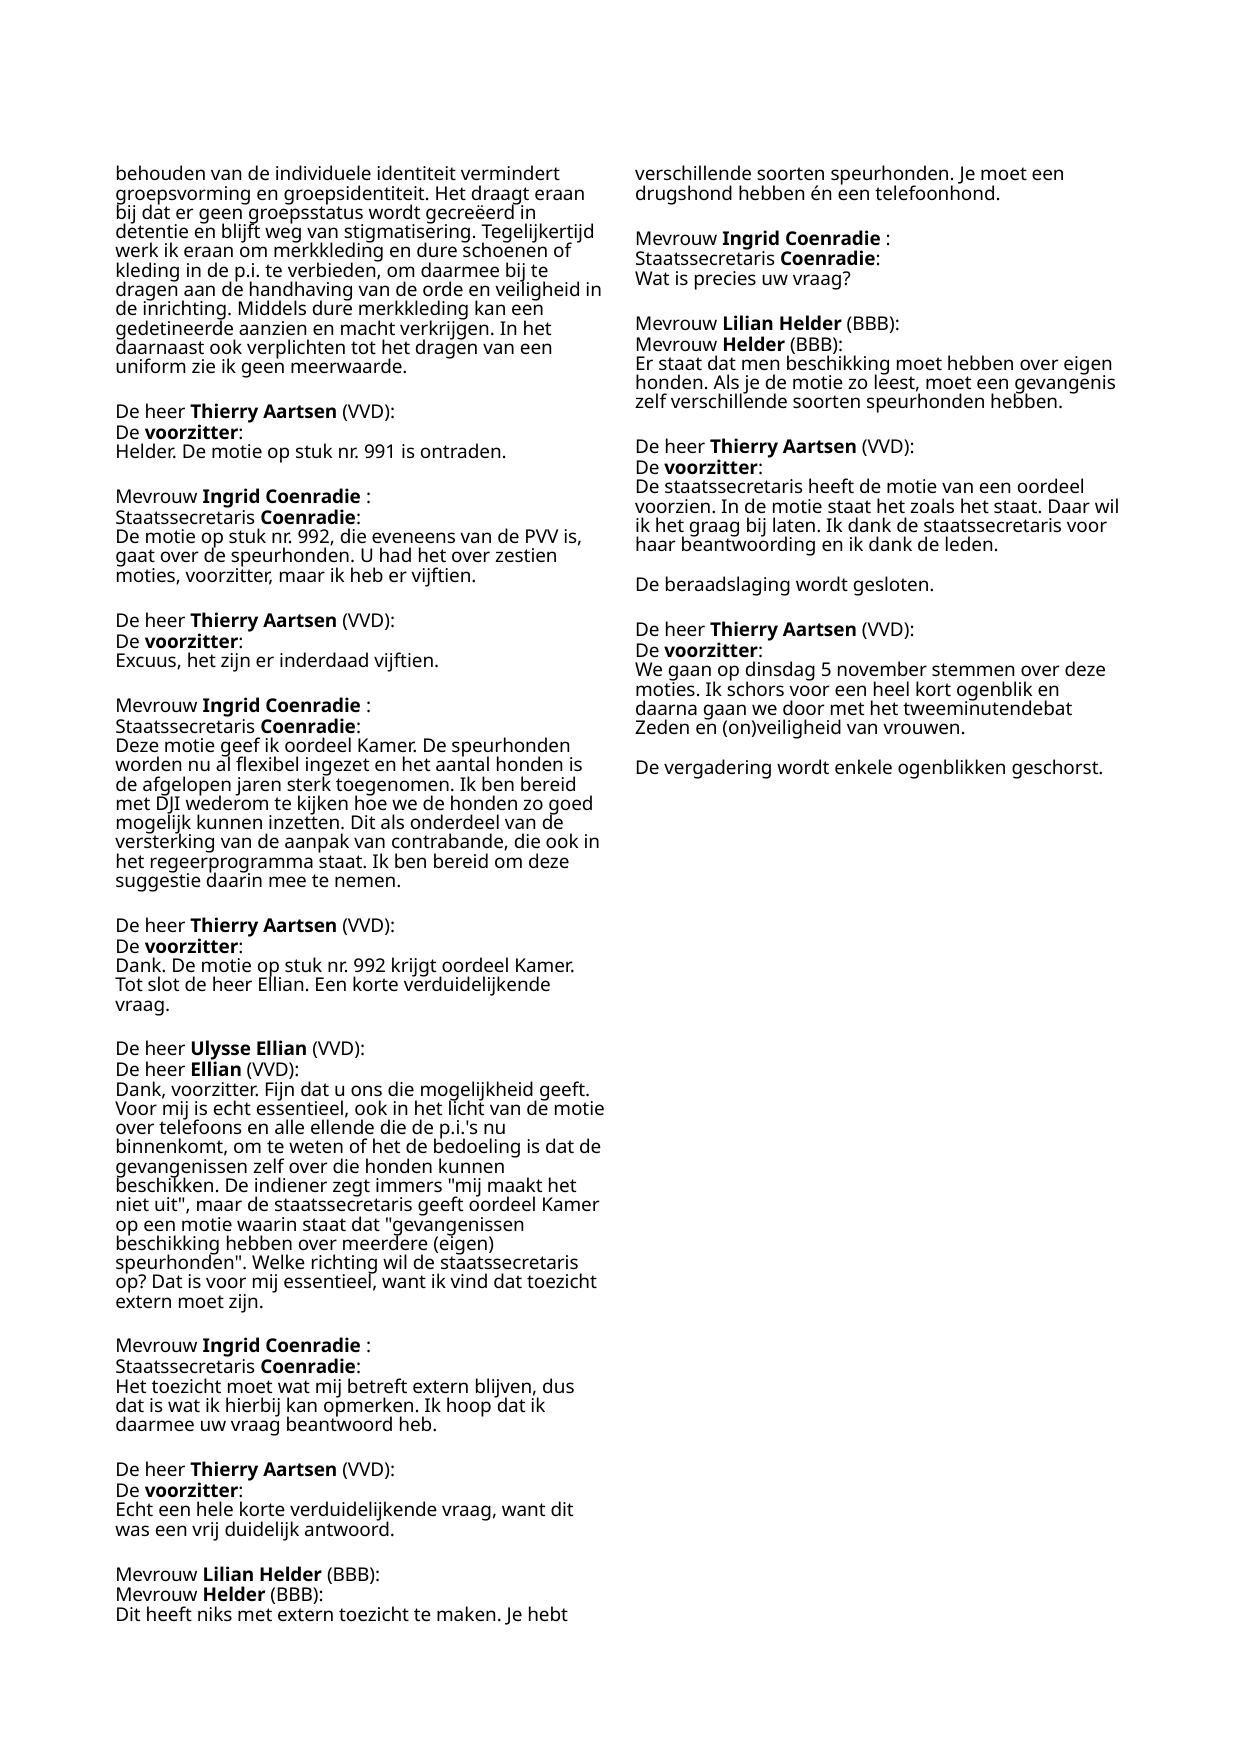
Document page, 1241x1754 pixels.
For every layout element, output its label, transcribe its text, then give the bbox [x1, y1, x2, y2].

text De voorzitter: [115, 938, 605, 957]
text Excuus, het zijn er inderdaad vijftien. [115, 652, 605, 671]
text Mevrouw Ingrid Coenradie : [635, 225, 1125, 250]
text De voorzitter: [115, 424, 605, 443]
text De heer Ulysse Ellian (VVD): [115, 1036, 605, 1061]
text Dit heeft niks met extern toezicht te maken. Je hebt [115, 1606, 605, 1625]
text behouden van de individuele identiteit vermindert groepsvorming en groepsidentiteit. Het draagt eraan bij dat er geen groepsstatus wordt gecreëerd in detentie en blijft weg van stigmatisering. Tegelijkertijd werk ik eraan om merkkleding en dure schoenen of kleding in de p.i. te verbieden, om daarmee bij te dragen aan de handhaving van de orde en veiligheid in de inrichting. Middels dure merkkleding kan een gedetineerde aanzien en macht verkrijgen. In het daarnaast ook verplichten tot het dragen van een uniform zie ik geen meerwaarde. [115, 165, 605, 377]
text De voorzitter: [115, 1482, 605, 1501]
text De voorzitter: [115, 633, 605, 652]
text De heer Ellian (VVD): [115, 1061, 605, 1081]
text Mevrouw Lilian Helder (BBB): [115, 1561, 605, 1586]
text De heer Thierry Aartsen (VVD): [115, 607, 605, 633]
text Het toezicht moet wat mij betreft extern blijven, dus dat is wat ik hierbij kan opmerken. Ik hoop dat ik daarmee uw vraag beantwoord heb. [115, 1378, 605, 1436]
text Mevrouw Ingrid Coenradie : [115, 483, 605, 509]
text De heer Thierry Aartsen (VVD): [115, 912, 605, 938]
text De heer Thierry Aartsen (VVD): [635, 616, 1125, 642]
text De voorzitter: [635, 642, 1125, 661]
text Deze motie geef ik oordeel Kamer. De speurhonden worden nu al flexibel ingezet en het aantal honden is de afgelopen jaren sterk toegenomen. Ik ben bereid met DJI wederom te kijken hoe we de honden zo goed mogelijk kunnen inzetten. Dit als onderdeel van de versterking van de aanpak van contrabande, die ook in het regeerprogramma staat. Ik ben bereid om deze suggestie daarin mee te nemen. [115, 737, 605, 891]
text Mevrouw Ingrid Coenradie : [115, 692, 605, 718]
text De heer Thierry Aartsen (VVD): [635, 433, 1125, 459]
text De vergadering wordt enkele ogenblikken geschorst. [635, 759, 1125, 778]
text Dank. De motie op stuk nr. 992 krijgt oordeel Kamer. Tot slot de heer Ellian. Een korte verduidelijkende vraag. [115, 957, 605, 1015]
text De heer Thierry Aartsen (VVD): [115, 1456, 605, 1482]
text Echt een hele korte verduidelijkende vraag, want dit was een vrij duidelijk antwoord. [115, 1501, 605, 1540]
text We gaan op dinsdag 5 november stemmen over deze moties. Ik schors voor een heel kort ogenblik en daarna gaan we door met het tweeminutendebat Zeden en (on)veiligheid van vrouwen. [635, 661, 1125, 738]
text De motie op stuk nr. 992, die eveneens van de PVV is, gaat over de speurhonden. U had het over zestien moties, voorzitter, maar ik heb er vijftien. [115, 528, 605, 586]
text Staatssecretaris Coenradie: [635, 250, 1125, 270]
text De heer Thierry Aartsen (VVD): [115, 398, 605, 424]
text Mevrouw Ingrid Coenradie : [115, 1333, 605, 1358]
text Mevrouw Helder (BBB): [115, 1586, 605, 1606]
text Dank, voorzitter. Fijn dat u ons die mogelijkheid geeft. Voor mij is echt essentieel, ook in het licht van de motie over telefoons en alle ellende die de p.i.'s nu binnenkomt, om te weten of het de bedoeling is dat de gevangenissen zelf over die honden kunnen beschikken. De indiener zegt immers "mij maakt het niet uit", maar de staatssecretaris geeft oordeel Kamer op een motie waarin staat dat "gevangenissen beschikking hebben over meerdere (eigen) speurhonden". Welke richting wil de staatssecretaris op? Dat is voor mij essentieel, want ik vind dat toezicht extern moet zijn. [115, 1081, 605, 1312]
text Er staat dat men beschikking moet hebben over eigen honden. Als je de motie zo leest, moet een gevangenis zelf verschillende soorten speurhonden hebben. [635, 355, 1125, 413]
text Mevrouw Lilian Helder (BBB): [635, 310, 1125, 336]
text De staatssecretaris heeft de motie van een oordeel voorzien. In de motie staat het zoals het staat. Daar wil ik het graag bij laten. Ik dank de staatssecretaris voor haar beantwoording en ik dank de leden. [635, 478, 1125, 556]
text Staatssecretaris Coenradie: [115, 718, 605, 737]
text Mevrouw Helder (BBB): [635, 336, 1125, 355]
text Staatssecretaris Coenradie: [115, 509, 605, 528]
text De voorzitter: [635, 459, 1125, 478]
text De beraadslaging wordt gesloten. [635, 576, 1125, 596]
text Helder. De motie op stuk nr. 991 is ontraden. [115, 443, 605, 462]
text Staatssecretaris Coenradie: [115, 1358, 605, 1378]
text verschillende soorten speurhonden. Je moet een drugshond hebben én een telefoonhond. [635, 165, 1125, 204]
text Wat is precies uw vraag? [635, 270, 1125, 289]
